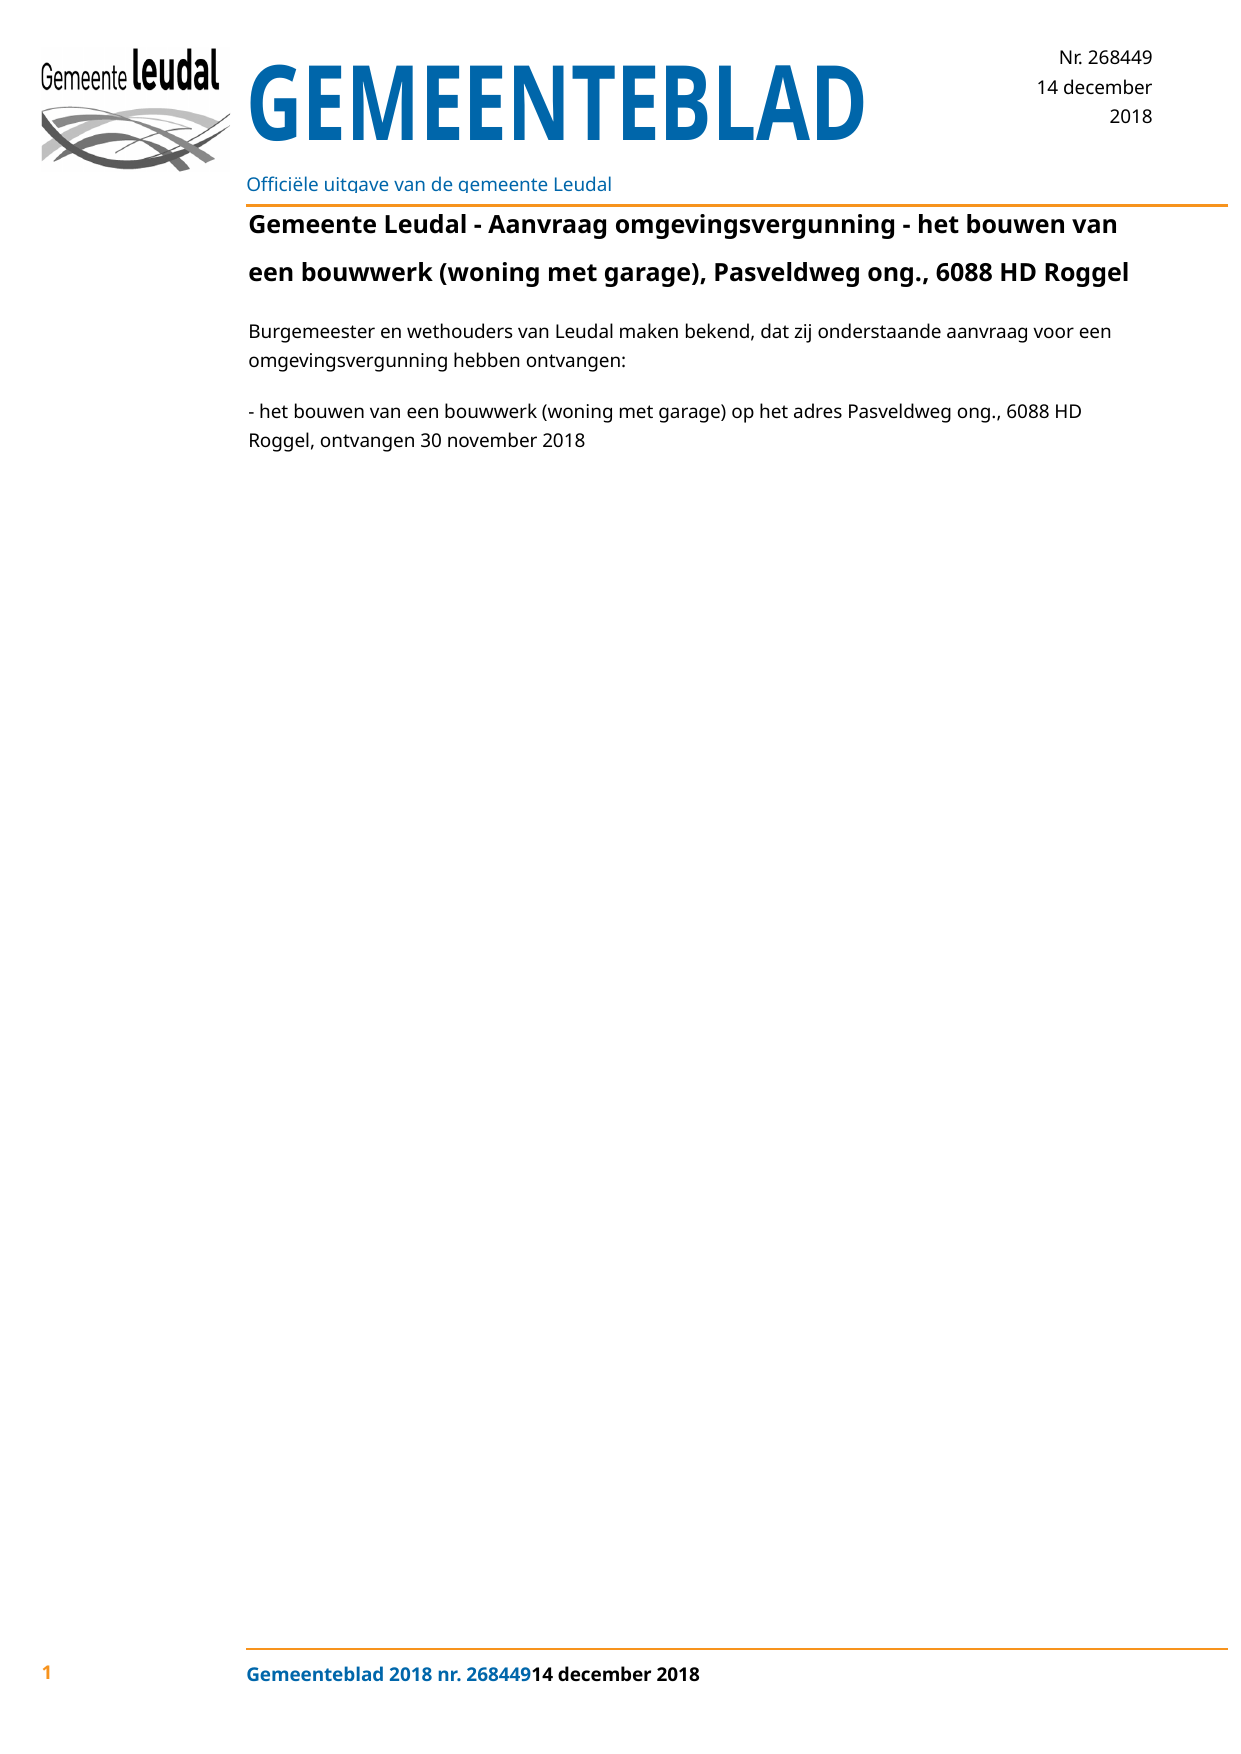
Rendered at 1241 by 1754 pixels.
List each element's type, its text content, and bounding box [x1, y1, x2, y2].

text Gemeente Leudal - Aanvraag omgevingsvergunning - het bouwen van een bouwwerk (woning met garage), Pasveldweg ong., 6088 HD Roggel [248, 207, 1152, 288]
text Burgemeester en wethouders van Leudal maken bekend, dat zij onderstaande aanvraag voor een omgevingsvergunning hebben ontvangen: [248, 318, 1152, 373]
picture [41, 47, 231, 172]
text - het bouwen van een bouwwerk (woning met garage) op het adres Pasveldweg ong., 6088 HD Roggel, ontvangen 30 november 2018 [248, 398, 1152, 453]
